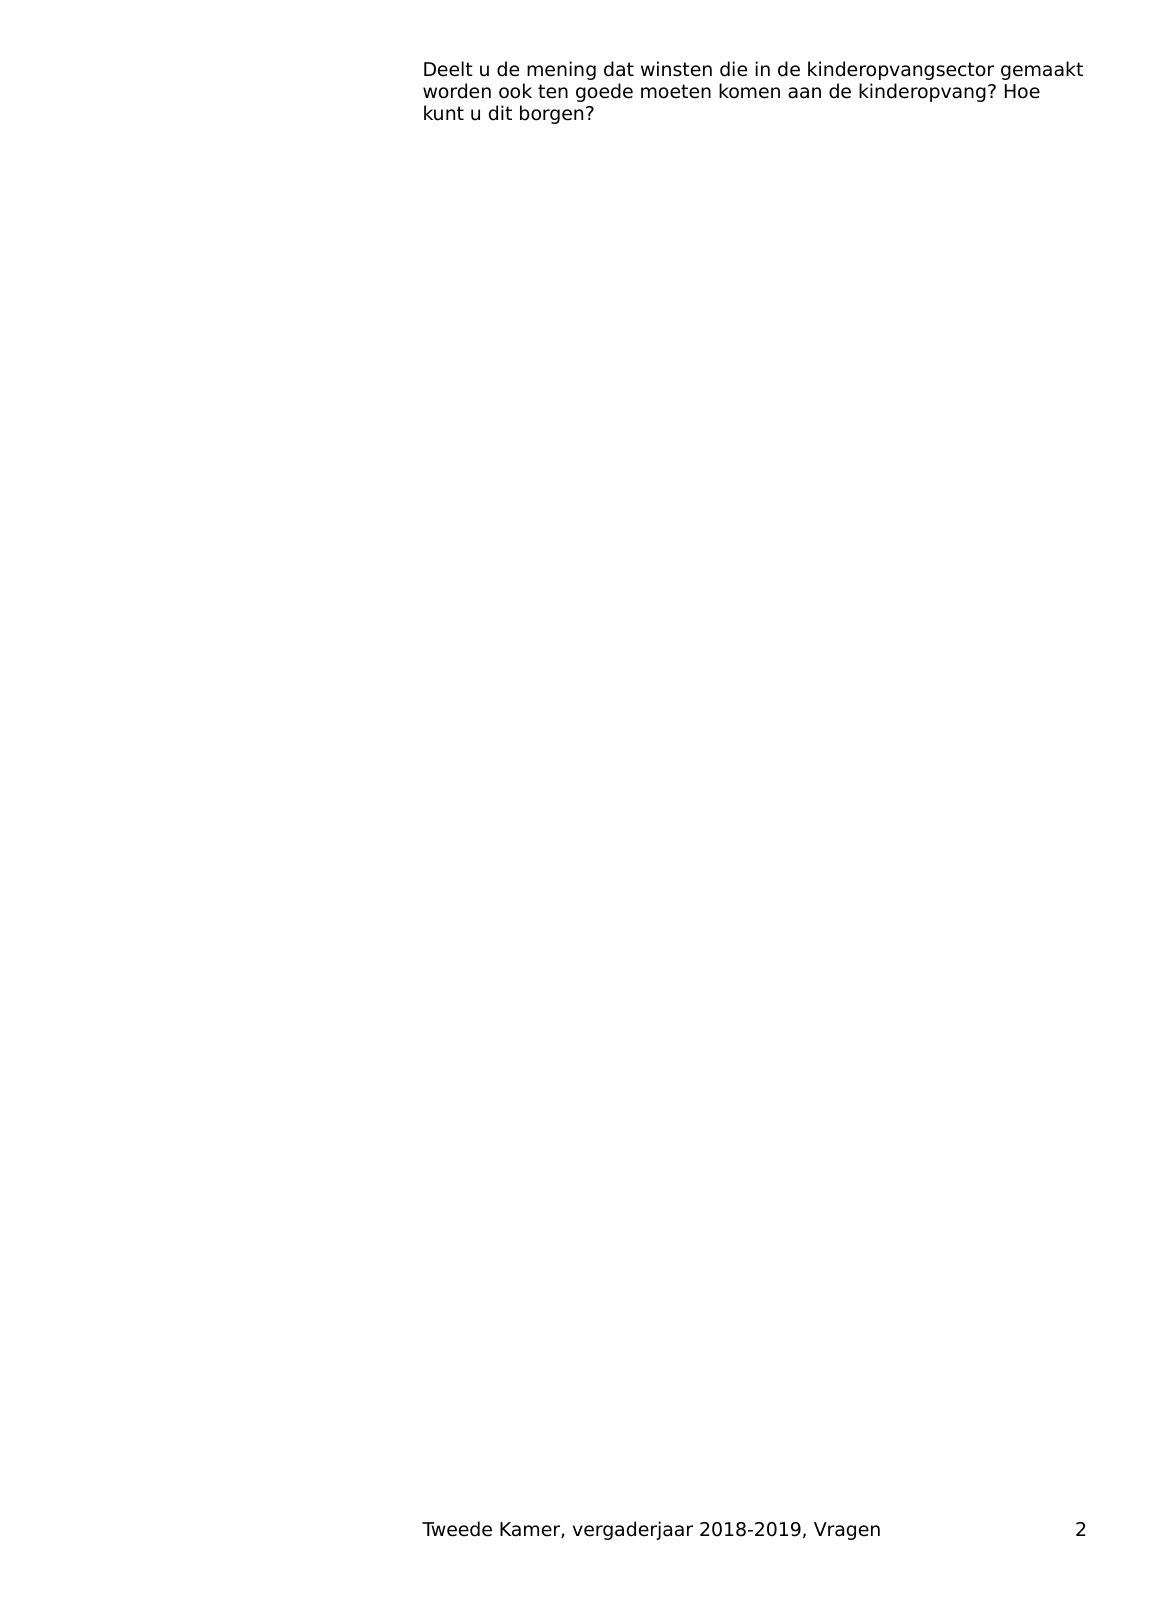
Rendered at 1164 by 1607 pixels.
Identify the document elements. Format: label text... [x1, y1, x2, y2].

text Deelt u de mening dat winsten die in de kinderopvangsector gemaakt worden ook ten goede moeten komen aan de kinderopvang? Hoe kunt u dit borgen? [422, 59, 1087, 125]
